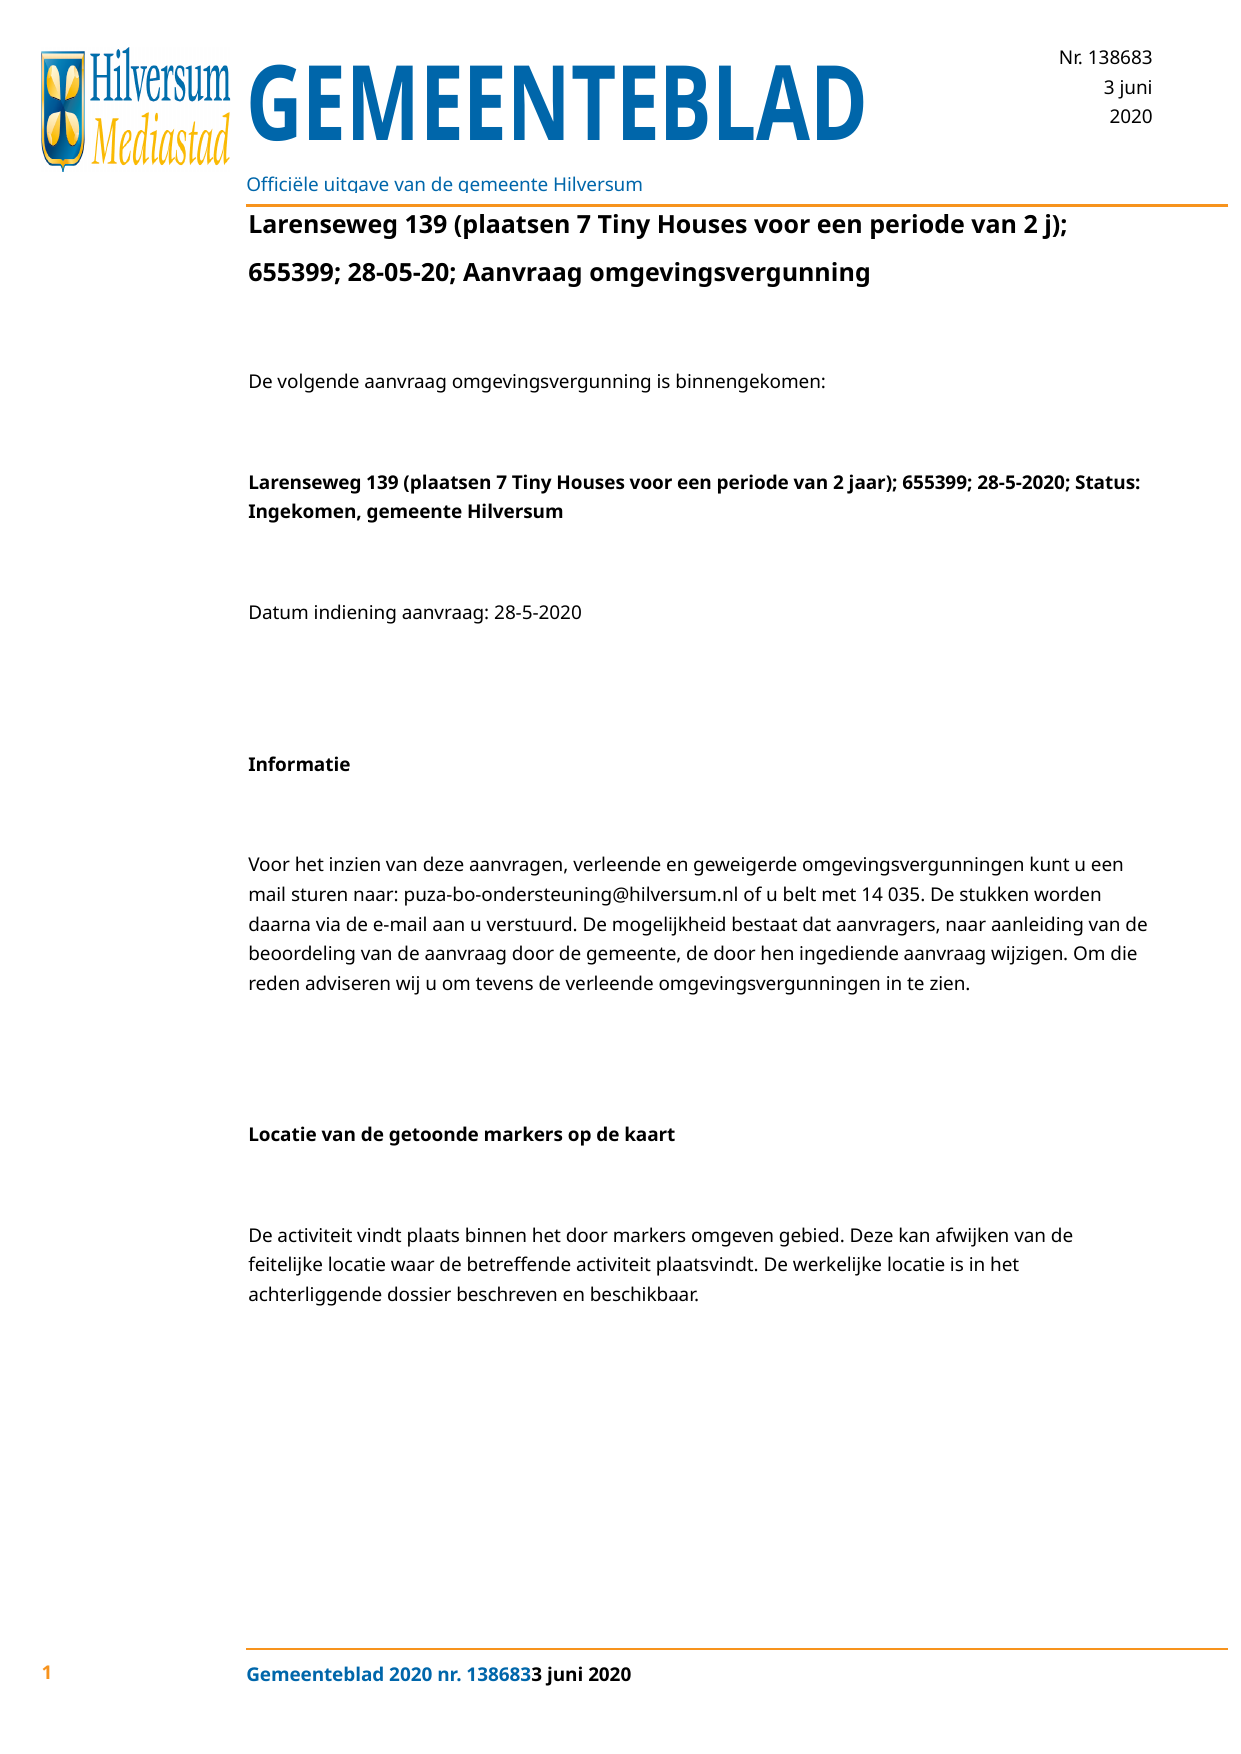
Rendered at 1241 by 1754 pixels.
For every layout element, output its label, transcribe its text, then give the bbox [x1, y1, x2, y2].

text De activiteit vindt plaats binnen het door markers omgeven gebied. Deze kan afwijken van de feitelijke locatie waar de betreffende activiteit plaatsvindt. De werkelijke locatie is in het achterliggende dossier beschreven en beschikbaar. [248, 1222, 1152, 1307]
text Voor het inzien van deze aanvragen, verleende en geweigerde omgevingsvergunningen kunt u een mail sturen naar: puza-bo-ondersteuning@hilversum.nl of u belt met 14 035. De stukken worden daarna via de e-mail aan u verstuurd. De mogelijkheid bestaat dat aanvragers, naar aanleiding van de beoordeling van de aanvraag door de gemeente, de door hen ingediende aanvraag wijzigen. Om die reden adviseren wij u om tevens de verleende omgevingsvergunningen in te zien. [248, 852, 1152, 996]
text Datum indiening aanvraag: 28-5-2020 [248, 599, 1152, 625]
picture [41, 47, 231, 172]
text Informatie [248, 751, 1152, 777]
text Larenseweg 139 (plaatsen 7 Tiny Houses voor een periode van 2 j); 655399; 28-05-20; Aanvraag omgevingsvergunning [248, 207, 1152, 288]
text Larenseweg 139 (plaatsen 7 Tiny Houses voor een periode van 2 jaar); 655399; 28-5-2020; Status: Ingekomen, gemeente Hilversum [248, 469, 1152, 524]
text Locatie van de getoonde markers op de kaart [248, 1121, 1152, 1147]
text De volgende aanvraag omgevingsvergunning is binnengekomen: [248, 368, 1152, 394]
